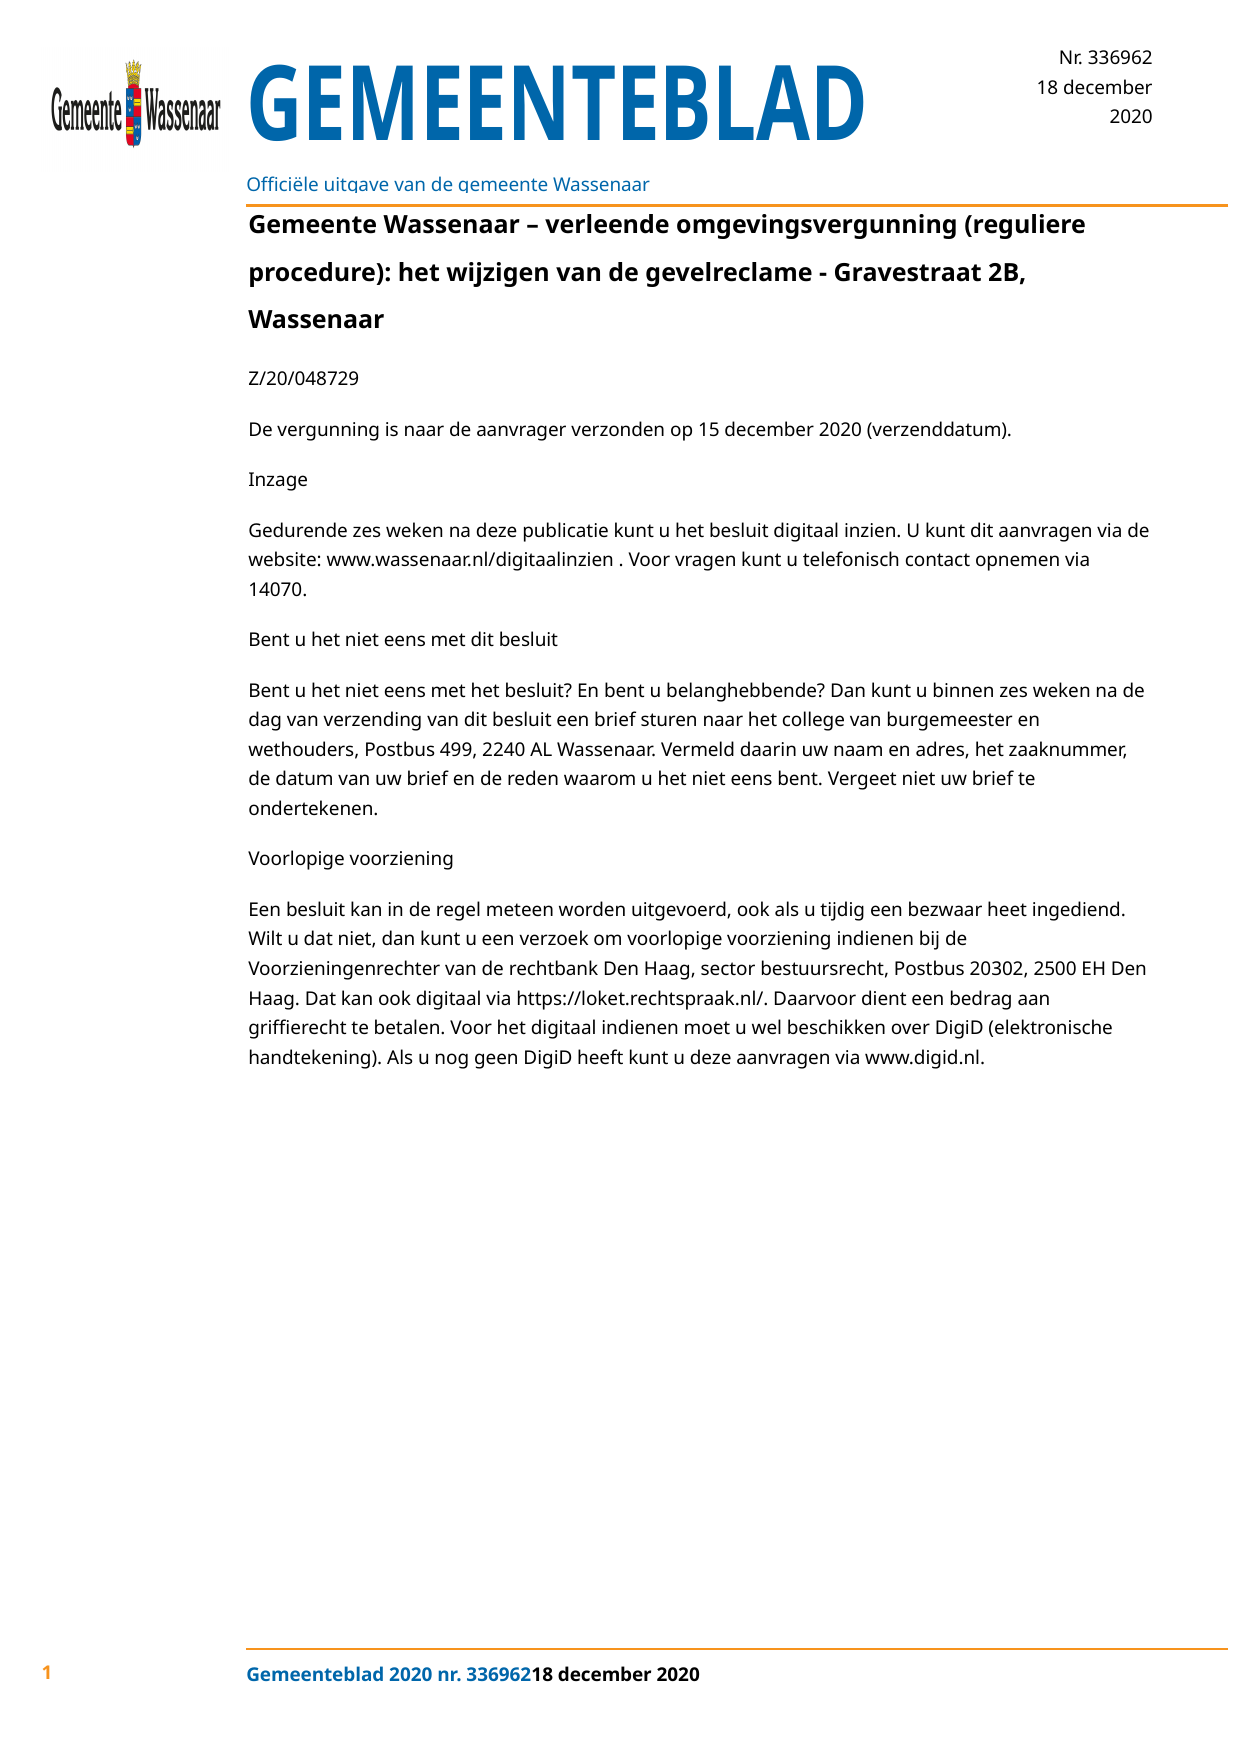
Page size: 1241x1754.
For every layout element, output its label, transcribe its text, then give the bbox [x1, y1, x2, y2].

picture [41, 47, 231, 172]
text Een besluit kan in de regel meteen worden uitgevoerd, ook als u tijdig een bezwaar heet ingediend. Wilt u dat niet, dan kunt u een verzoek om voorlopige voorziening indienen bij de Voorzieningenrechter van de rechtbank Den Haag, sector bestuursrecht, Postbus 20302, 2500 EH Den Haag. Dat kan ook digitaal via https://loket.rechtspraak.nl/. Daarvoor dient een bedrag aan griffierecht te betalen. Voor het digitaal indienen moet u wel beschikken over DigiD (elektronische handtekening). Als u nog geen DigiD heeft kunt u deze aanvragen via www.digid.nl. [248, 896, 1152, 1069]
text Gemeente Wassenaar – verleende omgevingsvergunning (reguliere procedure): het wijzigen van de gevelreclame - Gravestraat 2B, Wassenaar [248, 207, 1152, 336]
text Voorlopige voorziening [248, 846, 1152, 871]
text Gedurende zes weken na deze publicatie kunt u het besluit digitaal inzien. U kunt dit aanvragen via de website: www.wassenaar.nl/digitaalinzien . Voor vragen kunt u telefonisch contact opnemen via 14070. [248, 517, 1152, 602]
text De vergunning is naar de aanvrager verzonden op 15 december 2020 (verzenddatum). [248, 416, 1152, 442]
text Bent u het niet eens met dit besluit [248, 626, 1152, 652]
text Bent u het niet eens met het besluit? En bent u belanghebbende? Dan kunt u binnen zes weken na de dag van verzending van dit besluit een brief sturen naar het college van burgemeester en wethouders, Postbus 499, 2240 AL Wassenaar. Vermeld daarin uw naam en adres, het zaaknummer, de datum van uw brief en de reden waarom u het niet eens bent. Vergeet niet uw brief te ondertekenen. [248, 677, 1152, 821]
text Z/20/048729 [248, 366, 1152, 391]
text Inzage [248, 466, 1152, 492]
